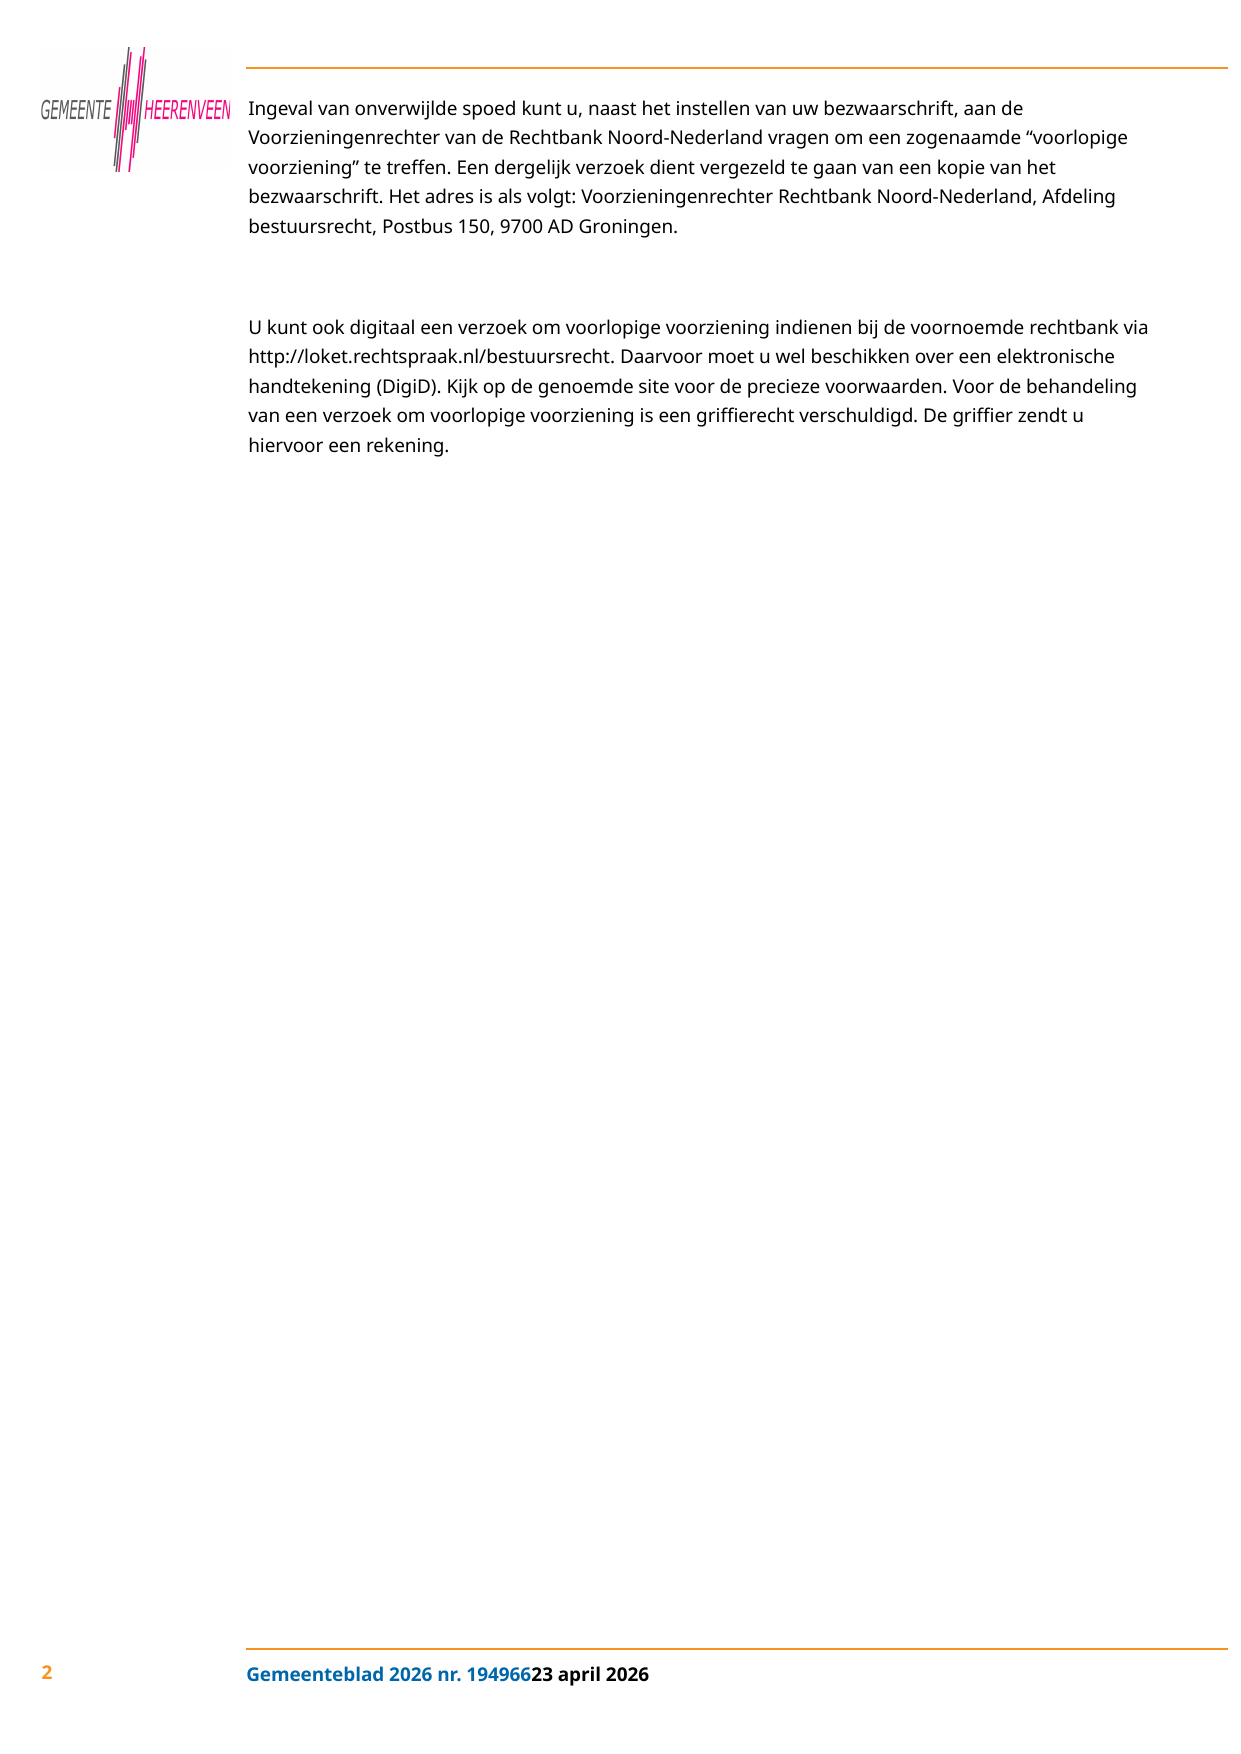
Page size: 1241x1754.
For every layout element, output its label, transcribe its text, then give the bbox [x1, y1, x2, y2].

text Ingeval van onverwijlde spoed kunt u, naast het instellen van uw bezwaarschrift, aan de Voorzieningenrechter van de Rechtbank Noord-Nederland vragen om een zogenaamde “voorlopige voorziening” te treffen. Een dergelijk verzoek dient vergezeld te gaan van een kopie van het bezwaarschrift. Het adres is als volgt: Voorzieningenrechter Rechtbank Noord-Nederland, Afdeling bestuursrecht, Postbus 150, 9700 AD Groningen. [248, 95, 1152, 239]
text U kunt ook digitaal een verzoek om voorlopige voorziening indienen bij de voornoemde rechtbank via http://loket.rechtspraak.nl/bestuursrecht. Daarvoor moet u wel beschikken over een elektronische handtekening (DigiD). Kijk op de genoemde site voor de precieze voorwaarden. Voor de behandeling van een verzoek om voorlopige voorziening is een griffierecht verschuldigd. De griffier zendt u hiervoor een rekening. [248, 314, 1152, 458]
picture [41, 47, 231, 172]
